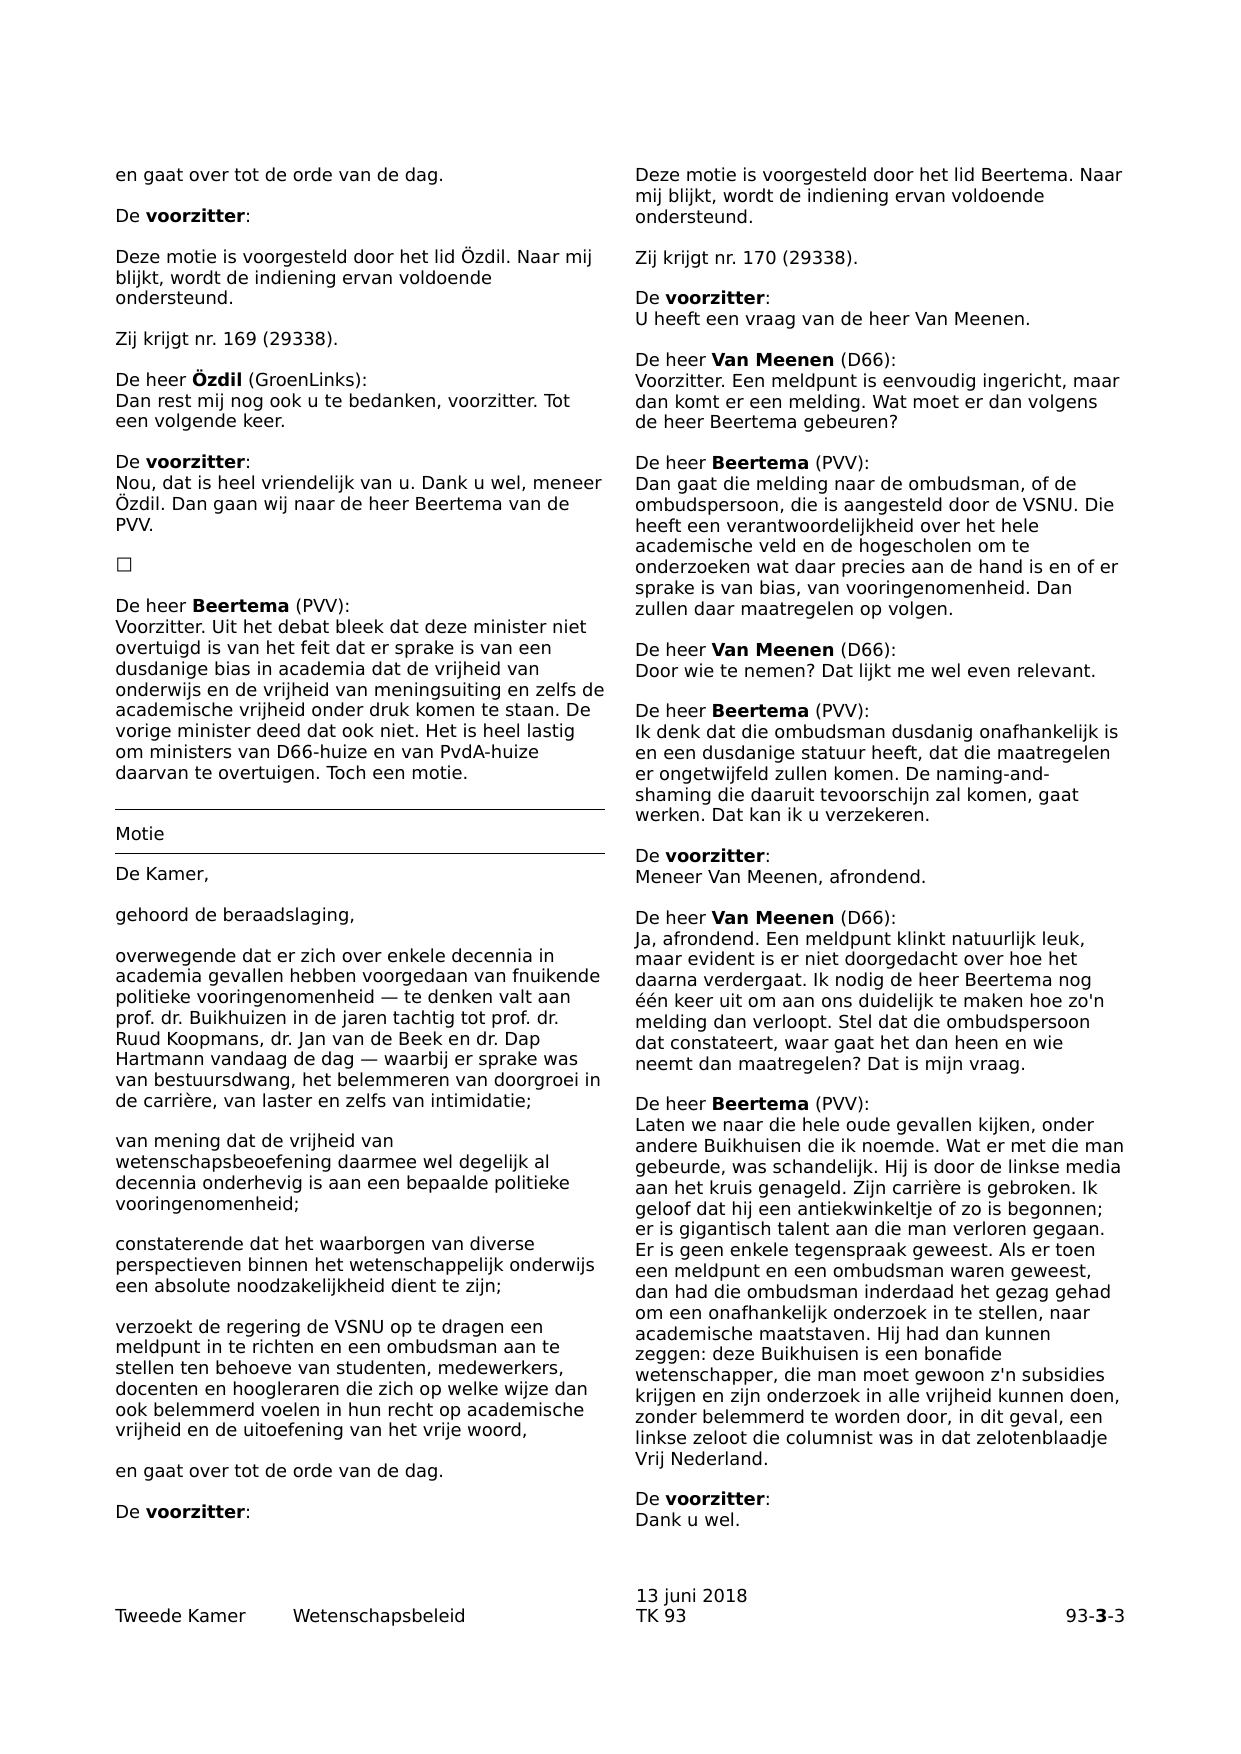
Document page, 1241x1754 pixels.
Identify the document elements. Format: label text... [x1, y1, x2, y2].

text De voorzitter: [635, 1489, 1125, 1510]
text Nou, dat is heel vriendelijk van u. Dank u wel, meneer Özdil. Dan gaan wij naar de heer Beertema van de PVV. [115, 473, 605, 535]
text De heer Beertema (PVV): [635, 453, 1125, 474]
text De heer Beertema (PVV): [115, 596, 605, 617]
text Meneer Van Meenen, afrondend. [635, 867, 1125, 888]
text gehoord de beraadslaging, [115, 905, 605, 926]
text Dan gaat die melding naar de ombudsman, of de ombudspersoon, die is aangesteld door de VSNU. Die heeft een verantwoordelijkheid over het hele academische veld en de hogescholen om te onderzoeken wat daar precies aan de hand is en of er sprake is van bias, van vooringenomenheid. Dan zullen daar maatregelen op volgen. [635, 474, 1125, 619]
text De voorzitter: [635, 288, 1125, 309]
text Ik denk dat die ombudsman dusdanig onafhankelijk is en een dusdanige statuur heeft, dat die maatregelen er ongetwijfeld zullen komen. De naming-and-shaming die daaruit tevoorschijn zal komen, gaat werken. Dat kan ik u verzekeren. [635, 722, 1125, 826]
text De voorzitter: [115, 452, 605, 473]
text De heer Beertema (PVV): [635, 701, 1125, 722]
text en gaat over tot de orde van de dag. [115, 165, 605, 186]
text Zij krijgt nr. 169 (29338). [115, 329, 605, 350]
text overwegende dat er zich over enkele decennia in academia gevallen hebben voorgedaan van fnuikende politieke vooringenomenheid — te denken valt aan prof. dr. Buikhuizen in de jaren tachtig tot prof. dr. Ruud Koopmans, dr. Jan van de Beek en dr. Dap Hartmann vandaag de dag — waarbij er sprake was van bestuursdwang, het belemmeren van doorgroei in de carrière, van laster en zelfs van intimidatie; [115, 946, 605, 1111]
text De voorzitter: [115, 1502, 605, 1522]
text van mening dat de vrijheid van wetenschapsbeoefening daarmee wel degelijk al decennia onderhevig is aan een bepaalde politieke vooringenomenheid; [115, 1131, 605, 1214]
text Voorzitter. Een meldpunt is eenvoudig ingericht, maar dan komt er een melding. Wat moet er dan volgens de heer Beertema gebeuren? [635, 371, 1125, 433]
text De Kamer, [115, 864, 605, 885]
text Dank u wel. [635, 1510, 1125, 1531]
text Zij krijgt nr. 170 (29338). [635, 247, 1125, 268]
text De heer Van Meenen (D66): [635, 350, 1125, 371]
text Ja, afrondend. Een meldpunt klinkt natuurlijk leuk, maar evident is er niet doorgedacht over hoe het daarna verdergaat. Ik nodig de heer Beertema nog één keer uit om aan ons duidelijk te maken hoe zo'n melding dan verloopt. Stel dat die ombudspersoon dat constateert, waar gaat het dan heen en wie neemt dan maatregelen? Dat is mijn vraag. [635, 928, 1125, 1074]
text Voorzitter. Uit het debat bleek dat deze minister niet overtuigd is van het feit dat er sprake is van een dusdanige bias in academia dat de vrijheid van onderwijs en de vrijheid van meningsuiting en zelfs de academische vrijheid onder druk komen te staan. De vorige minister deed dat ook niet. Het is heel lastig om ministers van D66-huize en van PvdA-huize daarvan te overtuigen. Toch een motie. [115, 617, 605, 783]
text Dan rest mij nog ook u te bedanken, voorzitter. Tot een volgende keer. [115, 390, 605, 432]
text De heer Van Meenen (D66): [635, 639, 1125, 660]
text U heeft een vraag van de heer Van Meenen. [635, 309, 1125, 330]
text De voorzitter: [115, 206, 605, 227]
text verzoekt de regering de VSNU op te dragen een meldpunt in te richten en een ombudsman aan te stellen ten behoeve van studenten, medewerkers, docenten en hoogleraren die zich op welke wijze dan ook belemmerd voelen in hun recht op academische vrijheid en de uitoefening van het vrije woord, [115, 1316, 605, 1441]
text Deze motie is voorgesteld door het lid Beertema. Naar mij blijkt, wordt de indiening ervan voldoende ondersteund. [635, 165, 1125, 227]
text Laten we naar die hele oude gevallen kijken, onder andere Buikhuisen die ik noemde. Wat er met die man gebeurde, was schandelijk. Hij is door de linkse media aan het kruis genageld. Zijn carrière is gebroken. Ik geloof dat hij een antiekwinkeltje of zo is begonnen; er is gigantisch talent aan die man verloren gegaan. Er is geen enkele tegenspraak geweest. Als er toen een meldpunt en een ombudsman waren geweest, dan had die ombudsman inderdaad het gezag gehad om een onafhankelijk onderzoek in te stellen, naar academische maatstaven. Hij had dan kunnen zeggen: deze Buikhuisen is een bonafide wetenschapper, die man moet gewoon z'n subsidies krijgen en zijn onderzoek in alle vrijheid kunnen doen, zonder belemmerd te worden door, in dit geval, een linkse zeloot die columnist was in dat zelotenblaadje Vrij Nederland. [635, 1115, 1125, 1469]
text Deze motie is voorgesteld door het lid Özdil. Naar mij blijkt, wordt de indiening ervan voldoende ondersteund. [115, 247, 605, 309]
text Door wie te nemen? Dat lijkt me wel even relevant. [635, 660, 1125, 681]
text ⬜ [115, 555, 605, 576]
text De heer Van Meenen (D66): [635, 908, 1125, 928]
text constaterende dat het waarborgen van diverse perspectieven binnen het wetenschappelijk onderwijs een absolute noodzakelijkheid dient te zijn; [115, 1234, 605, 1296]
text De heer Beertema (PVV): [635, 1094, 1125, 1115]
text De heer Özdil (GroenLinks): [115, 370, 605, 390]
text Motie [115, 823, 605, 844]
text De voorzitter: [635, 846, 1125, 867]
text en gaat over tot de orde van de dag. [115, 1461, 605, 1482]
